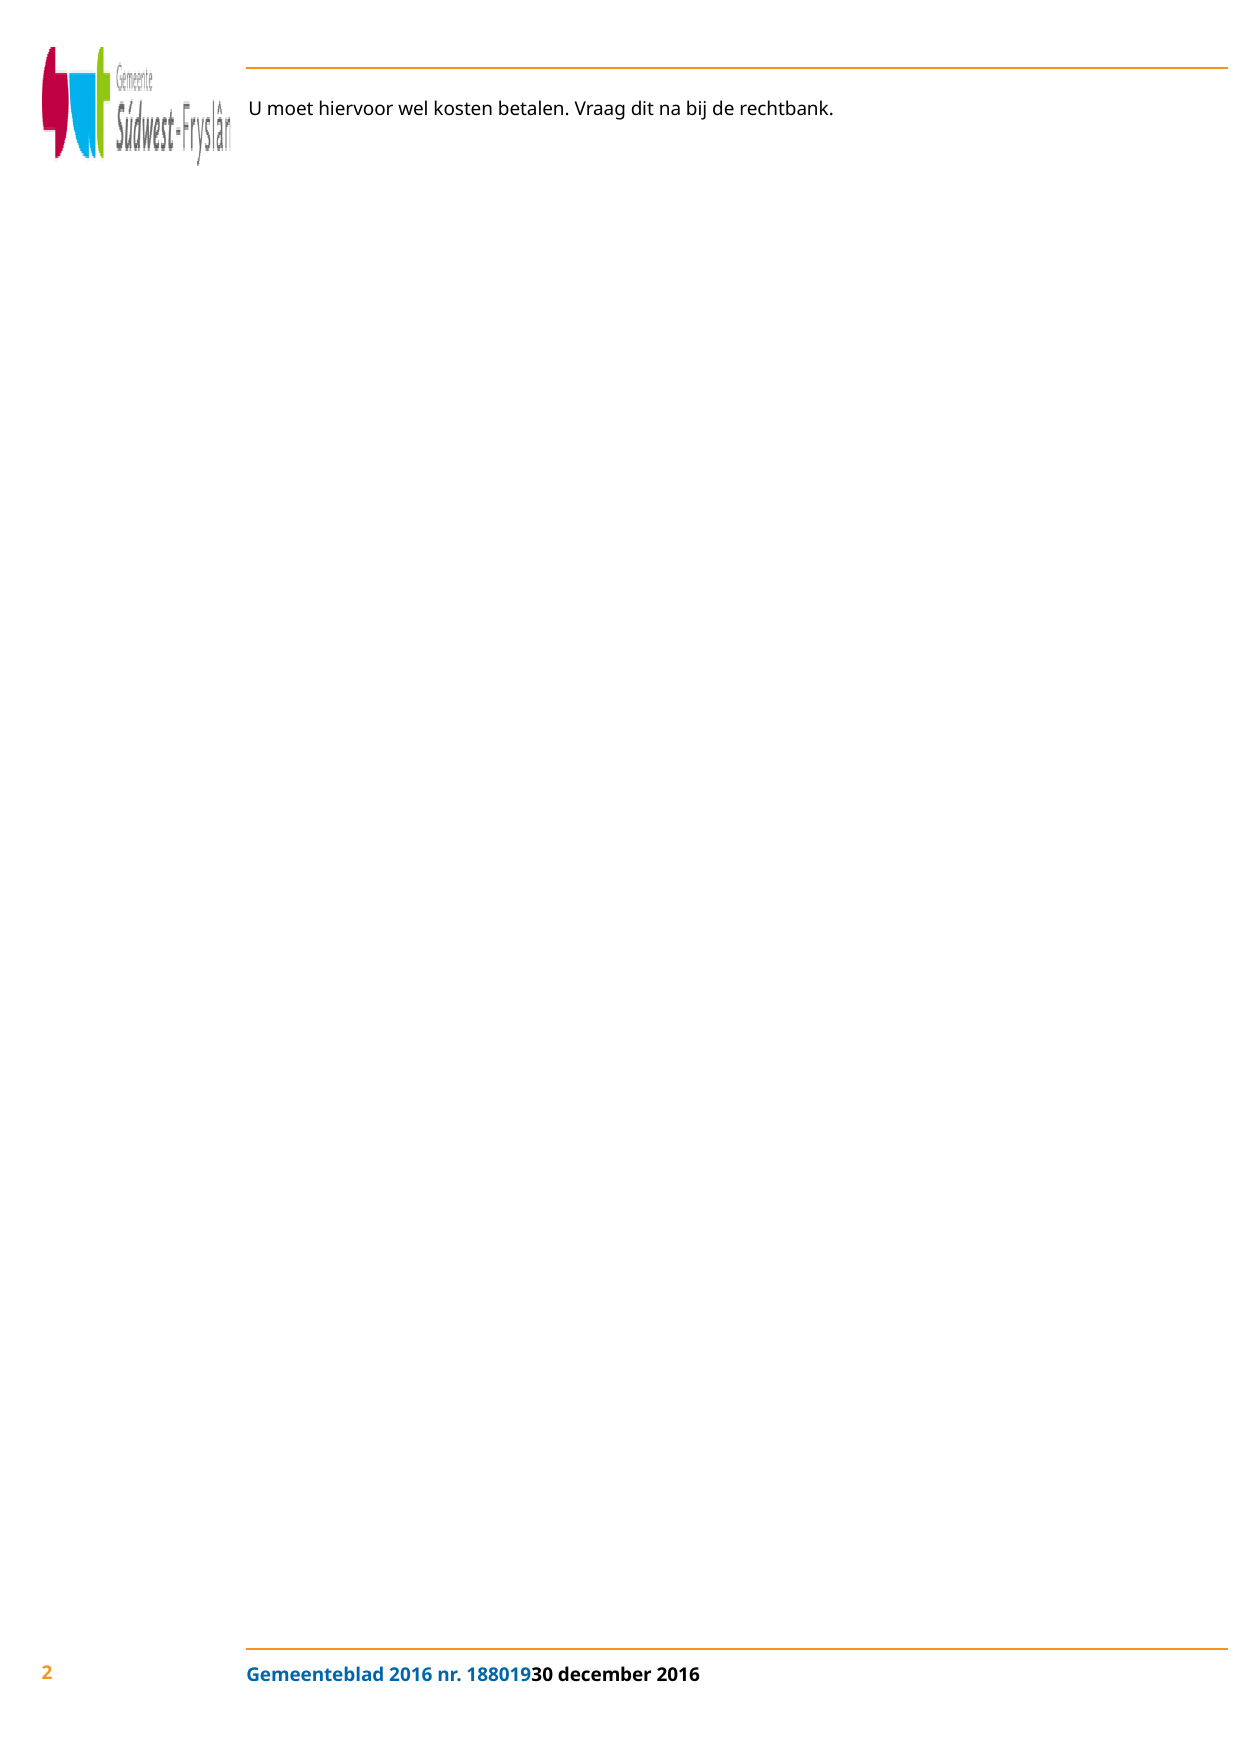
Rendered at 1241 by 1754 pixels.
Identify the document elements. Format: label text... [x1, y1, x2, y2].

picture [41, 47, 231, 172]
text U moet hiervoor wel kosten betalen. Vraag dit na bij de rechtbank. [248, 95, 1152, 121]
